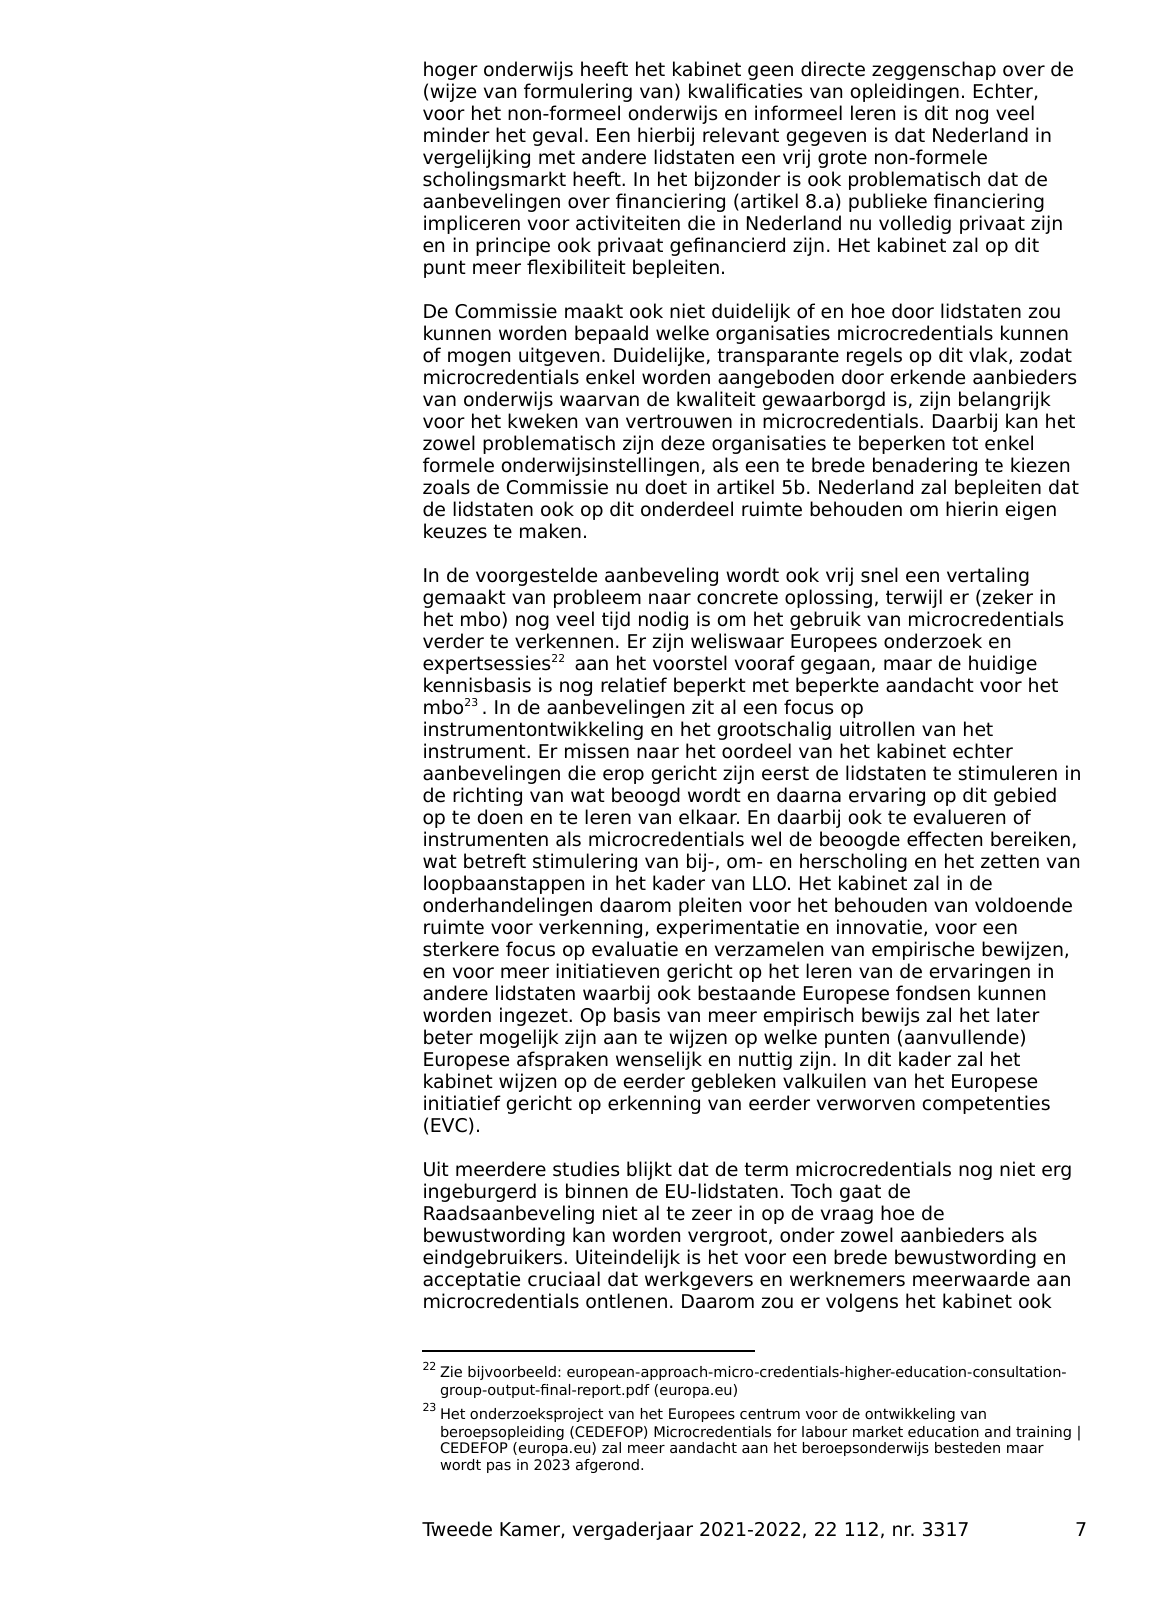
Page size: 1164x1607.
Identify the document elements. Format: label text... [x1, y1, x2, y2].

text Het onderzoeksproject van het Europees centrum voor de ontwikkeling van beroepsopleiding (CEDEFOP) Microcredentials for labour market education and training | CEDEFOP (europa.eu) zal meer aandacht aan het beroepsonderwijs besteden maar wordt pas in 2023 afgerond. [422, 1402, 1087, 1474]
text Uit meerdere studies blijkt dat de term microcredentials nog niet erg ingeburgerd is binnen de EU-lidstaten. Toch gaat de Raadsaanbeveling niet al te zeer in op de vraag hoe de bewustwording kan worden vergroot, onder zowel aanbieders als eindgebruikers. Uiteindelijk is het voor een brede bewustwording en acceptatie cruciaal dat werkgevers en werknemers meerwaarde aan microcredentials ontlenen. Daarom zou er volgens het kabinet ook [422, 1159, 1087, 1312]
text In de voorgestelde aanbeveling wordt ook vrij snel een vertaling gemaakt van probleem naar concrete oplossing, terwijl er (zeker in het mbo) nog veel tijd nodig is om het gebruik van microcredentials verder te verkennen. Er zijn weliswaar Europees onderzoek en expertsessies aan het voorstel vooraf gegaan, maar de huidige kennisbasis is nog relatief beperkt met beperkte aandacht voor het mbo. In de aanbevelingen zit al een focus op instrumentontwikkeling en het grootschalig uitrollen van het instrument. Er missen naar het oordeel van het kabinet echter aanbevelingen die erop gericht zijn eerst de lidstaten te stimuleren in de richting van wat beoogd wordt en daarna ervaring op dit gebied op te doen en te leren van elkaar. En daarbij ook te evalueren of instrumenten als microcredentials wel de beoogde effecten bereiken, wat betreft stimulering van bij-, om- en herscholing en het zetten van loopbaanstappen in het kader van LLO. Het kabinet zal in de onderhandelingen daarom pleiten voor het behouden van voldoende ruimte voor verkenning, experimentatie en innovatie, voor een sterkere focus op evaluatie en verzamelen van empirische bewijzen, en voor meer initiatieven gericht op het leren van de ervaringen in andere lidstaten waarbij ook bestaande Europese fondsen kunnen worden ingezet. Op basis van meer empirisch bewijs zal het later beter mogelijk zijn aan te wijzen op welke punten (aanvullende) Europese afspraken wenselijk en nuttig zijn. In dit kader zal het kabinet wijzen op de eerder gebleken valkuilen van het Europese initiatief gericht op erkenning van eerder verworven competenties (EVC). [422, 565, 1087, 1136]
text hoger onderwijs heeft het kabinet geen directe zeggenschap over de (wijze van formulering van) kwalificaties van opleidingen. Echter, voor het non-formeel onderwijs en informeel leren is dit nog veel minder het geval. Een hierbij relevant gegeven is dat Nederland in vergelijking met andere lidstaten een vrij grote non-formele scholingsmarkt heeft. In het bijzonder is ook problematisch dat de aanbevelingen over financiering (artikel 8.a) publieke financiering impliceren voor activiteiten die in Nederland nu volledig privaat zijn en in principe ook privaat gefinancierd zijn. Het kabinet zal op dit punt meer flexibiliteit bepleiten. [422, 59, 1087, 279]
text De Commissie maakt ook niet duidelijk of en hoe door lidstaten zou kunnen worden bepaald welke organisaties microcredentials kunnen of mogen uitgeven. Duidelijke, transparante regels op dit vlak, zodat microcredentials enkel worden aangeboden door erkende aanbieders van onderwijs waarvan de kwaliteit gewaarborgd is, zijn belangrijk voor het kweken van vertrouwen in microcredentials. Daarbij kan het zowel problematisch zijn deze organisaties te beperken tot enkel formele onderwijsinstellingen, als een te brede benadering te kiezen zoals de Commissie nu doet in artikel 5b. Nederland zal bepleiten dat de lidstaten ook op dit onderdeel ruimte behouden om hierin eigen keuzes te maken. [422, 301, 1087, 543]
text Zie bijvoorbeeld: european-approach-micro-credentials-higher-education-consultation-group-output-final-report.pdf (europa.eu) [422, 1360, 1087, 1399]
